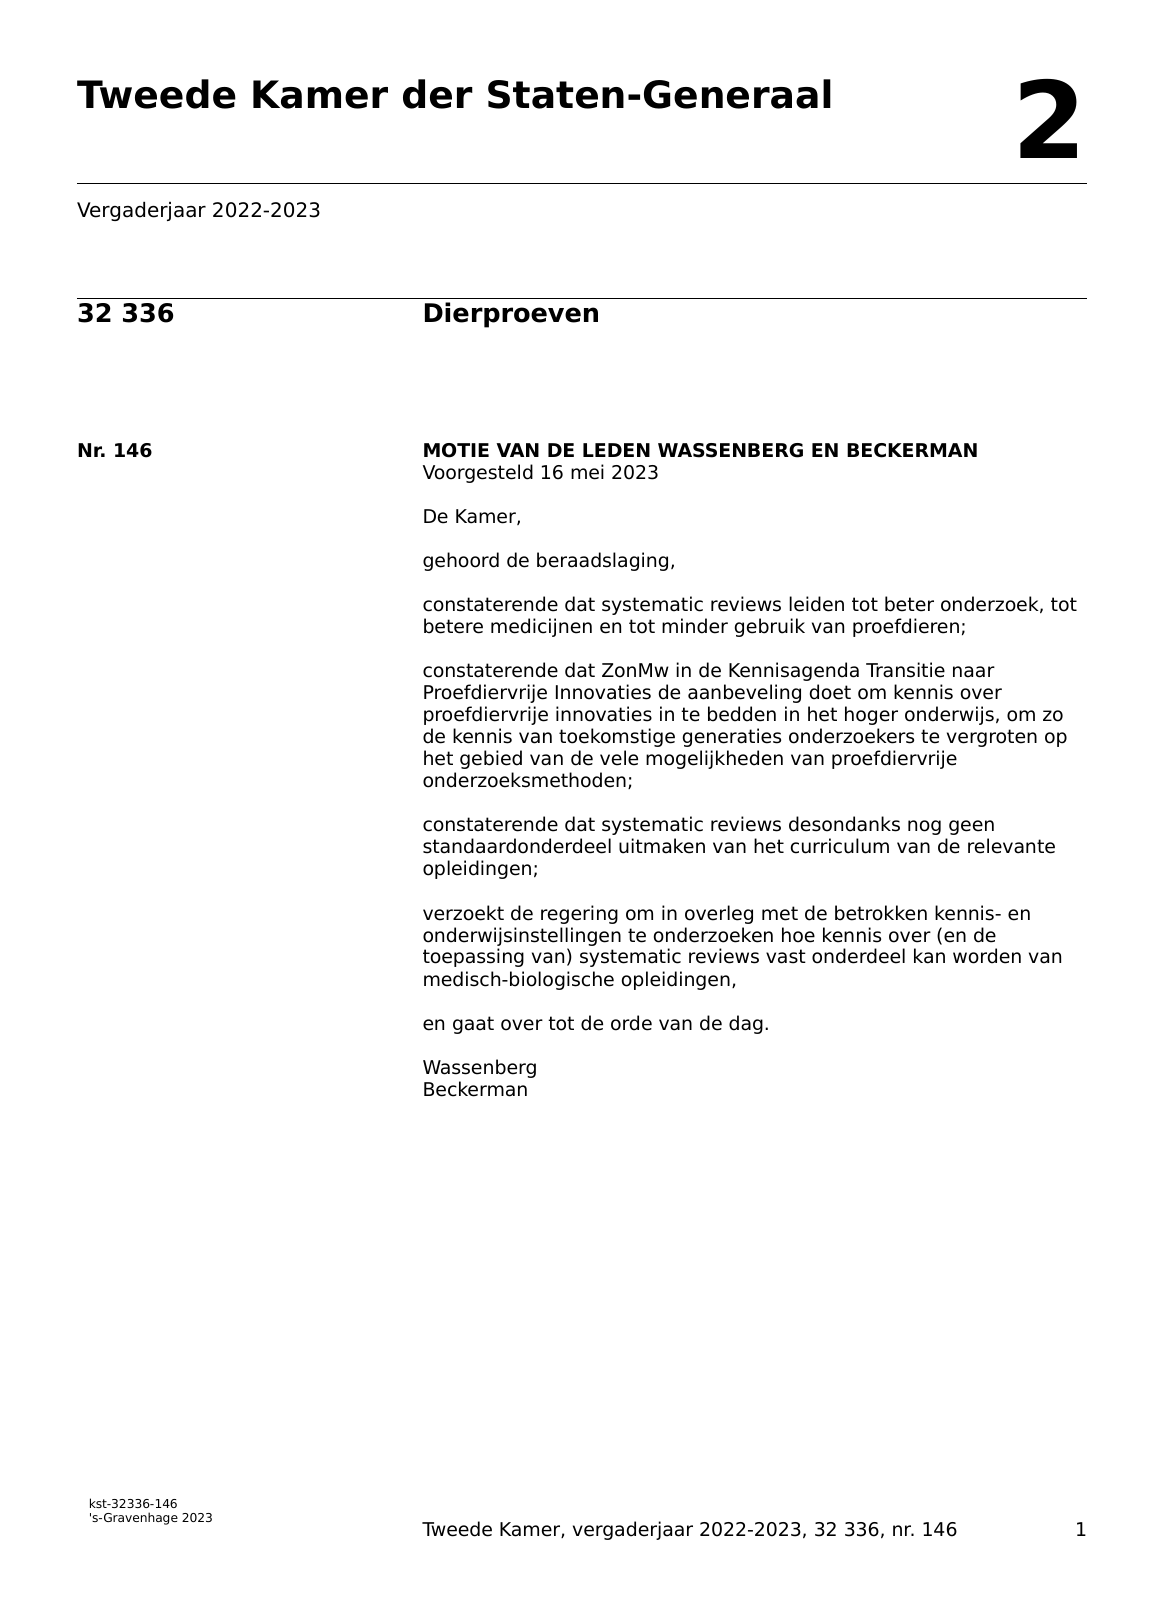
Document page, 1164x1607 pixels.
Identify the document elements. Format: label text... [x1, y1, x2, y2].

table_header 2 [886, 59, 1087, 183]
text kst-32336-146 [88, 1497, 323, 1511]
text constaterende dat systematic reviews leiden tot beter onderzoek, tot betere medicijnen en tot minder gebruik van proefdieren; [422, 594, 1087, 638]
text gehoord de beraadslaging, [422, 550, 1087, 572]
text De Kamer, [422, 506, 1087, 528]
text Wassenberg [422, 1057, 1087, 1079]
text constaterende dat systematic reviews desondanks nog geen standaardonderdeel uitmaken van het curriculum van de relevante opleidingen; [422, 814, 1087, 880]
text en gaat over tot de orde van de dag. [422, 1013, 1087, 1034]
text constaterende dat ZonMw in de Kennisagenda Transitie naar Proefdiervrije Innovaties de aanbeveling doet om kennis over proefdiervrije innovaties in te bedden in het hoger onderwijs, om zo de kennis van toekomstige generaties onderzoekers te vergroten op het gebied van de vele mogelijkheden van proefdiervrije onderzoeksmethoden; [422, 660, 1087, 792]
table_header Tweede Kamer der Staten-Generaal [77, 59, 886, 183]
subtitle Nr. 146 MOTIE VAN DE LEDEN WASSENBERG EN BECKERMAN [77, 440, 1087, 462]
text Voorgesteld 16 mei 2023 [422, 462, 1087, 484]
text 's-Gravenhage 2023 [88, 1511, 323, 1525]
table_cell Vergaderjaar 2022-2023 [77, 184, 1087, 298]
text verzoekt de regering om in overleg met de betrokken kennis- en onderwijsinstellingen te onderzoeken hoe kennis over (en de toepassing van) systematic reviews vast onderdeel kan worden van medisch-biologische opleidingen, [422, 902, 1087, 990]
subtitle 32 336 Dierproeven [77, 299, 1087, 329]
text Beckerman [422, 1079, 1087, 1101]
